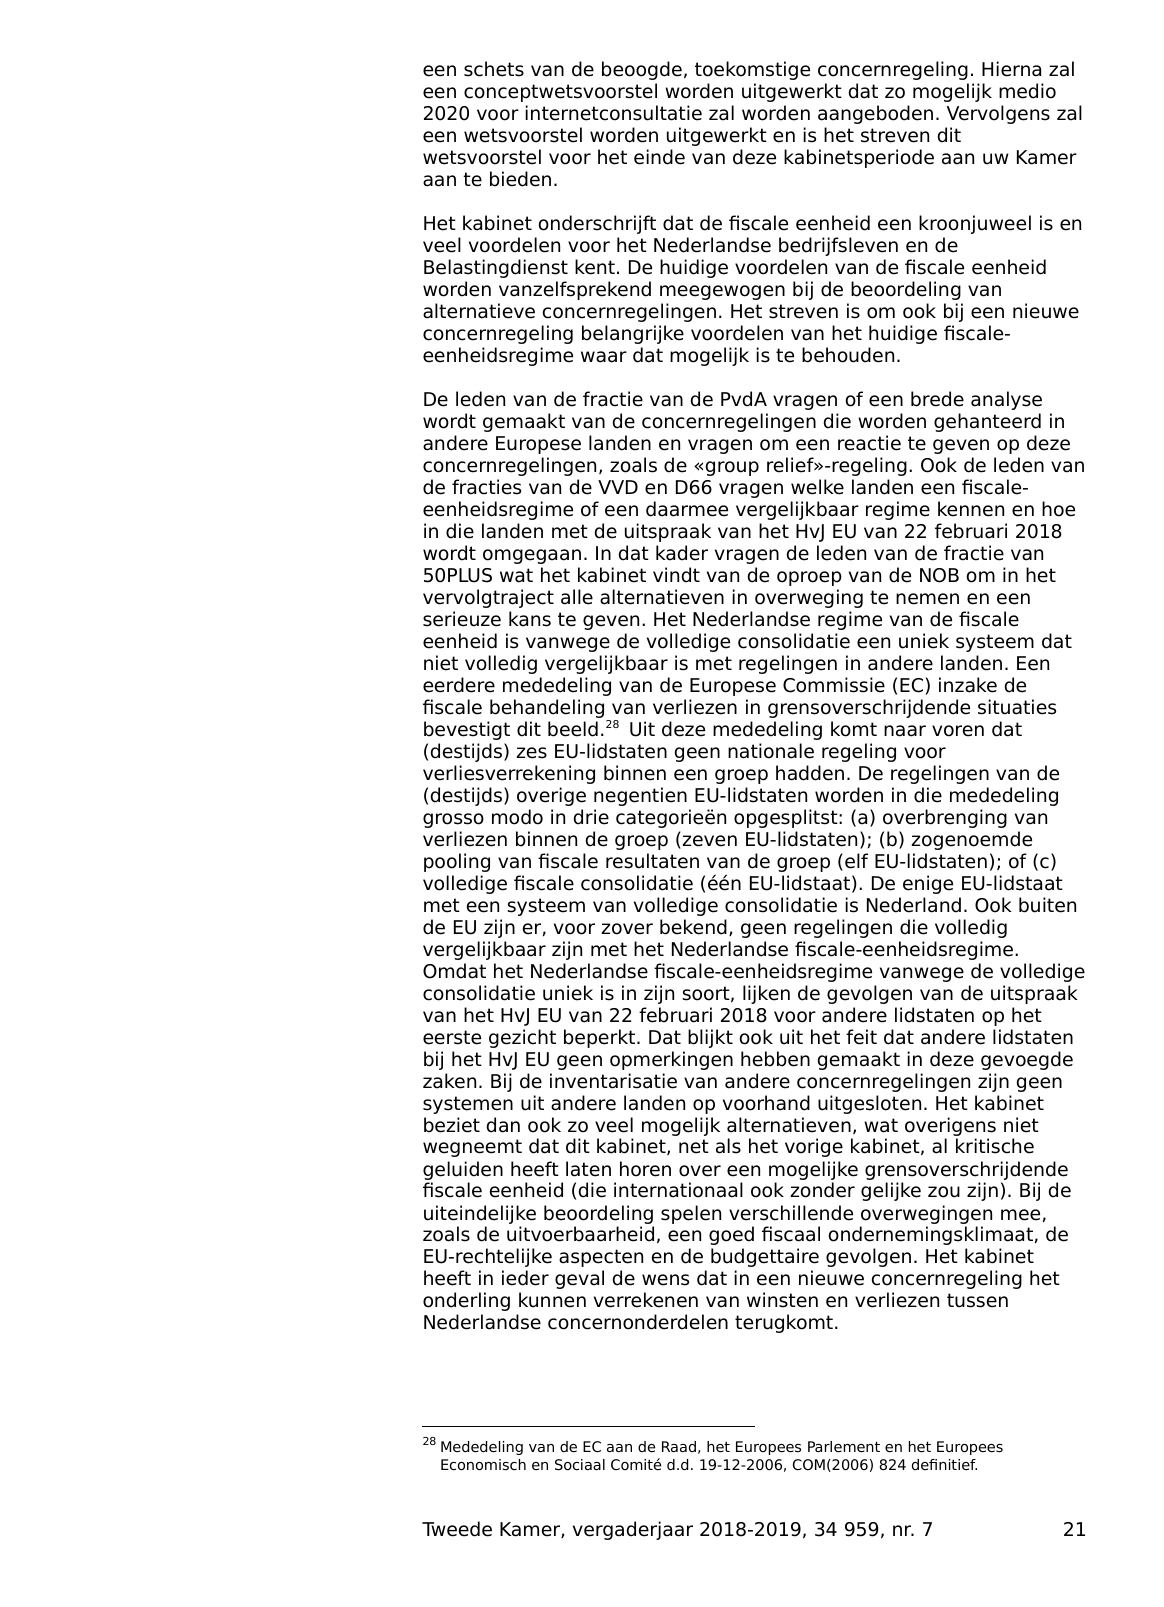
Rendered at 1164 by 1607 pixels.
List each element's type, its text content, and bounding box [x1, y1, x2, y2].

text Het kabinet onderschrijft dat de fiscale eenheid een kroonjuweel is en veel voordelen voor het Nederlandse bedrijfsleven en de Belastingdienst kent. De huidige voordelen van de fiscale eenheid worden vanzelfsprekend meegewogen bij de beoordeling van alternatieve concernregelingen. Het streven is om ook bij een nieuwe concernregeling belangrijke voordelen van het huidige fiscale-eenheidsregime waar dat mogelijk is te behouden. [422, 213, 1087, 367]
text een schets van de beoogde, toekomstige concernregeling. Hierna zal een conceptwetsvoorstel worden uitgewerkt dat zo mogelijk medio 2020 voor internetconsultatie zal worden aangeboden. Vervolgens zal een wetsvoorstel worden uitgewerkt en is het streven dit wetsvoorstel voor het einde van deze kabinetsperiode aan uw Kamer aan te bieden. [422, 59, 1087, 191]
text Omdat het Nederlandse fiscale-eenheidsregime vanwege de volledige consolidatie uniek is in zijn soort, lijken de gevolgen van de uitspraak van het HvJ EU van 22 februari 2018 voor andere lidstaten op het eerste gezicht beperkt. Dat blijkt ook uit het feit dat andere lidstaten bij het HvJ EU geen opmerkingen hebben gemaakt in deze gevoegde zaken. Bij de inventarisatie van andere concernregelingen zijn geen systemen uit andere landen op voorhand uitgesloten. Het kabinet beziet dan ook zo veel mogelijk alternatieven, wat overigens niet wegneemt dat dit kabinet, net als het vorige kabinet, al kritische geluiden heeft laten horen over een mogelijke grensoverschrijdende fiscale eenheid (die internationaal ook zonder gelijke zou zijn). Bij de uiteindelijke beoordeling spelen verschillende overwegingen mee, zoals de uitvoerbaarheid, een goed fiscaal ondernemingsklimaat, de EU-rechtelijke aspecten en de budgettaire gevolgen. Het kabinet heeft in ieder geval de wens dat in een nieuwe concernregeling het onderling kunnen verrekenen van winsten en verliezen tussen Nederlandse concernonderdelen terugkomt. [422, 961, 1087, 1334]
text De leden van de fractie van de PvdA vragen of een brede analyse wordt gemaakt van de concernregelingen die worden gehanteerd in andere Europese landen en vragen om een reactie te geven op deze concernregelingen, zoals de «group relief»-regeling. Ook de leden van de fracties van de VVD en D66 vragen welke landen een fiscale-eenheidsregime of een daarmee vergelijkbaar regime kennen en hoe in die landen met de uitspraak van het HvJ EU van 22 februari 2018 wordt omgegaan. In dat kader vragen de leden van de fractie van 50PLUS wat het kabinet vindt van de oproep van de NOB om in het vervolgtraject alle alternatieven in overweging te nemen en een serieuze kans te geven. Het Nederlandse regime van de fiscale eenheid is vanwege de volledige consolidatie een uniek systeem dat niet volledig vergelijkbaar is met regelingen in andere landen. Een eerdere mededeling van de Europese Commissie (EC) inzake de fiscale behandeling van verliezen in grensoverschrijdende situaties bevestigt dit beeld. Uit deze mededeling komt naar voren dat (destijds) zes EU-lidstaten geen nationale regeling voor verliesverrekening binnen een groep hadden. De regelingen van de (destijds) overige negentien EU-lidstaten worden in die mededeling grosso modo in drie categorieën opgesplitst: (a) overbrenging van verliezen binnen de groep (zeven EU-lidstaten); (b) zogenoemde pooling van fiscale resultaten van de groep (elf EU-lidstaten); of (c) volledige fiscale consolidatie (één EU-lidstaat). De enige EU-lidstaat met een systeem van volledige consolidatie is Nederland. Ook buiten de EU zijn er, voor zover bekend, geen regelingen die volledig vergelijkbaar zijn met het Nederlandse fiscale-eenheidsregime. [422, 389, 1087, 961]
text Mededeling van de EC aan de Raad, het Europees Parlement en het Europees Economisch en Sociaal Comité d.d. 19-12-2006, COM(2006) 824 definitief. [422, 1435, 1087, 1474]
